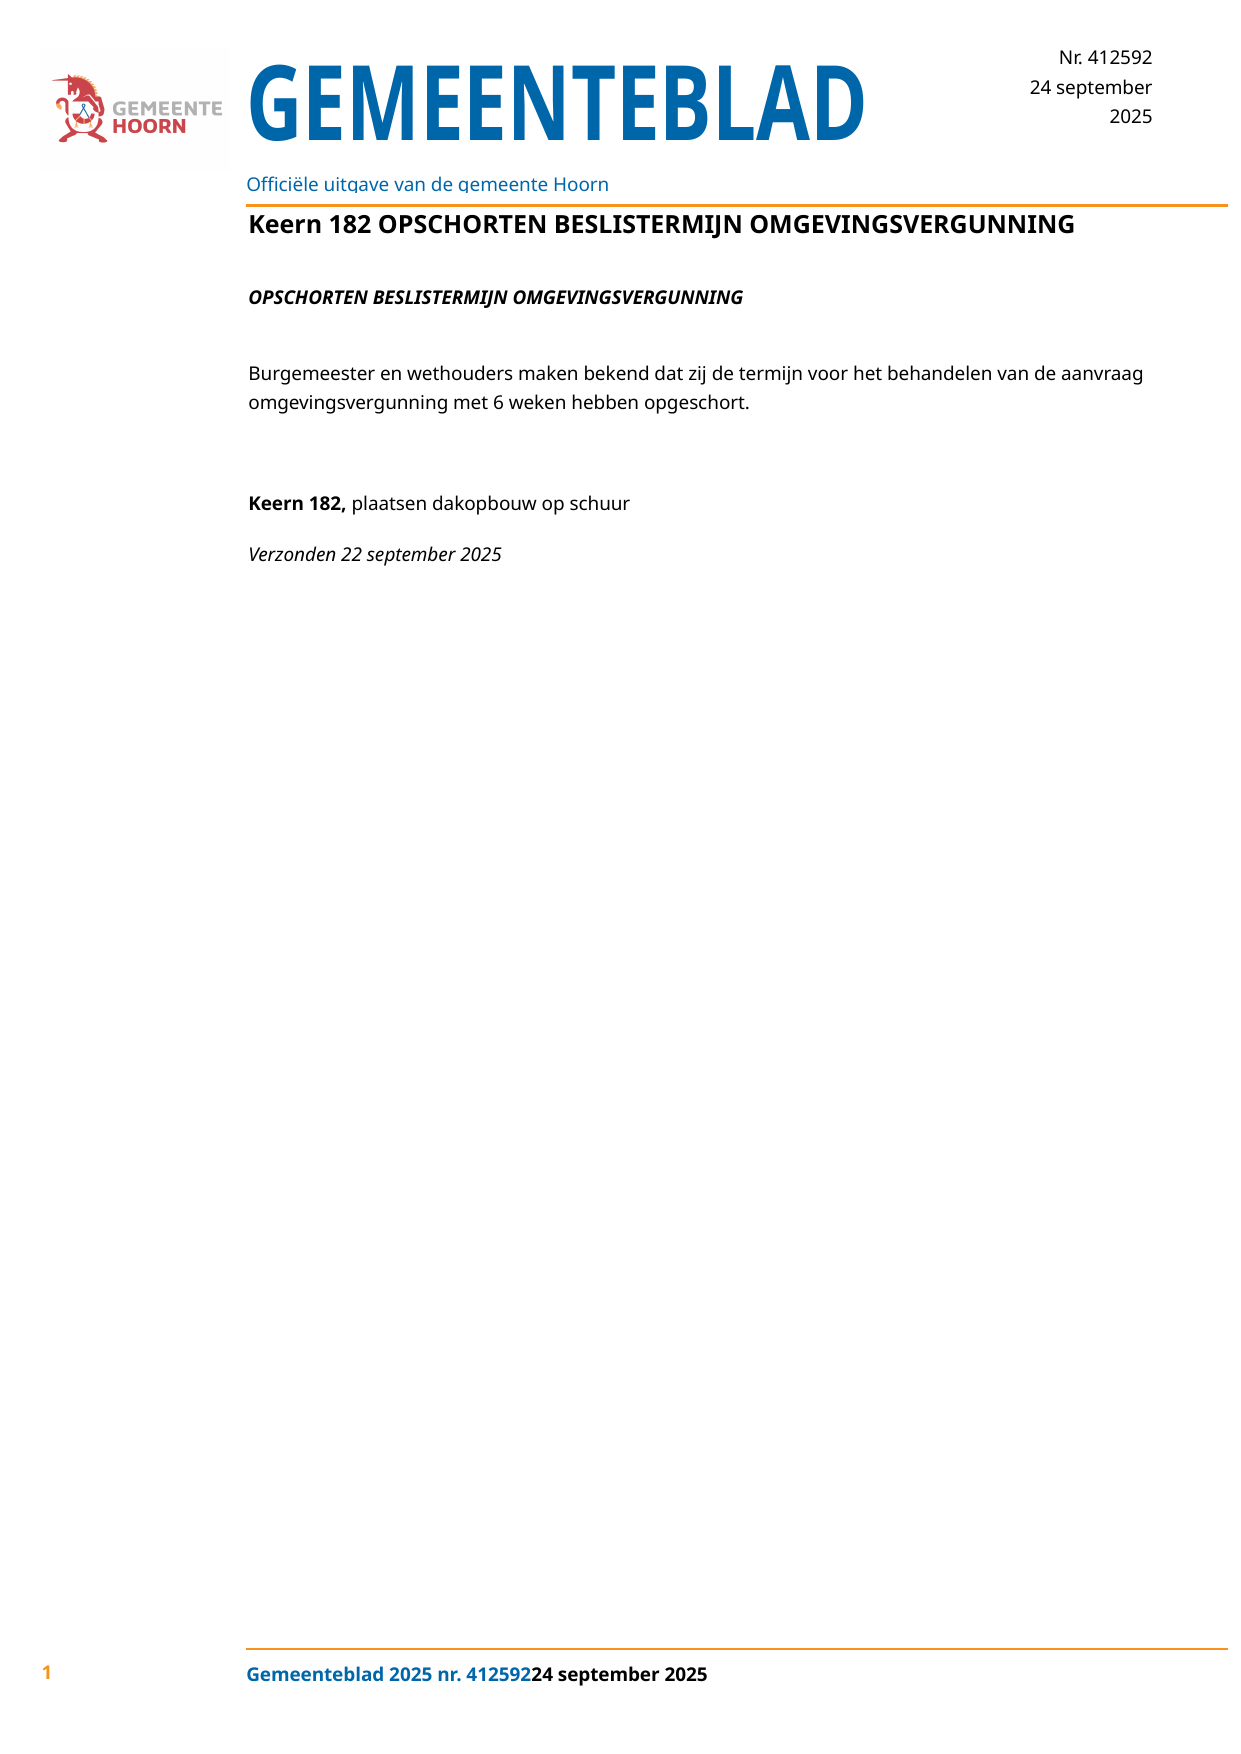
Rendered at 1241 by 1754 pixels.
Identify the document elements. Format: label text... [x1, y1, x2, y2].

text Burgemeester en wethouders maken bekend dat zij de termijn voor het behandelen van de aanvraag omgevingsvergunning met 6 weken hebben opgeschort. [248, 360, 1152, 415]
text OPSCHORTEN BESLISTERMIJN OMGEVINGSVERGUNNING [248, 284, 1152, 309]
text Verzonden 22 september 2025 [248, 541, 1152, 567]
text Keern 182, plaatsen dakopbouw op schuur [248, 490, 1152, 516]
text Keern 182 OPSCHORTEN BESLISTERMIJN OMGEVINGSVERGUNNING [248, 207, 1152, 241]
picture [41, 47, 231, 172]
